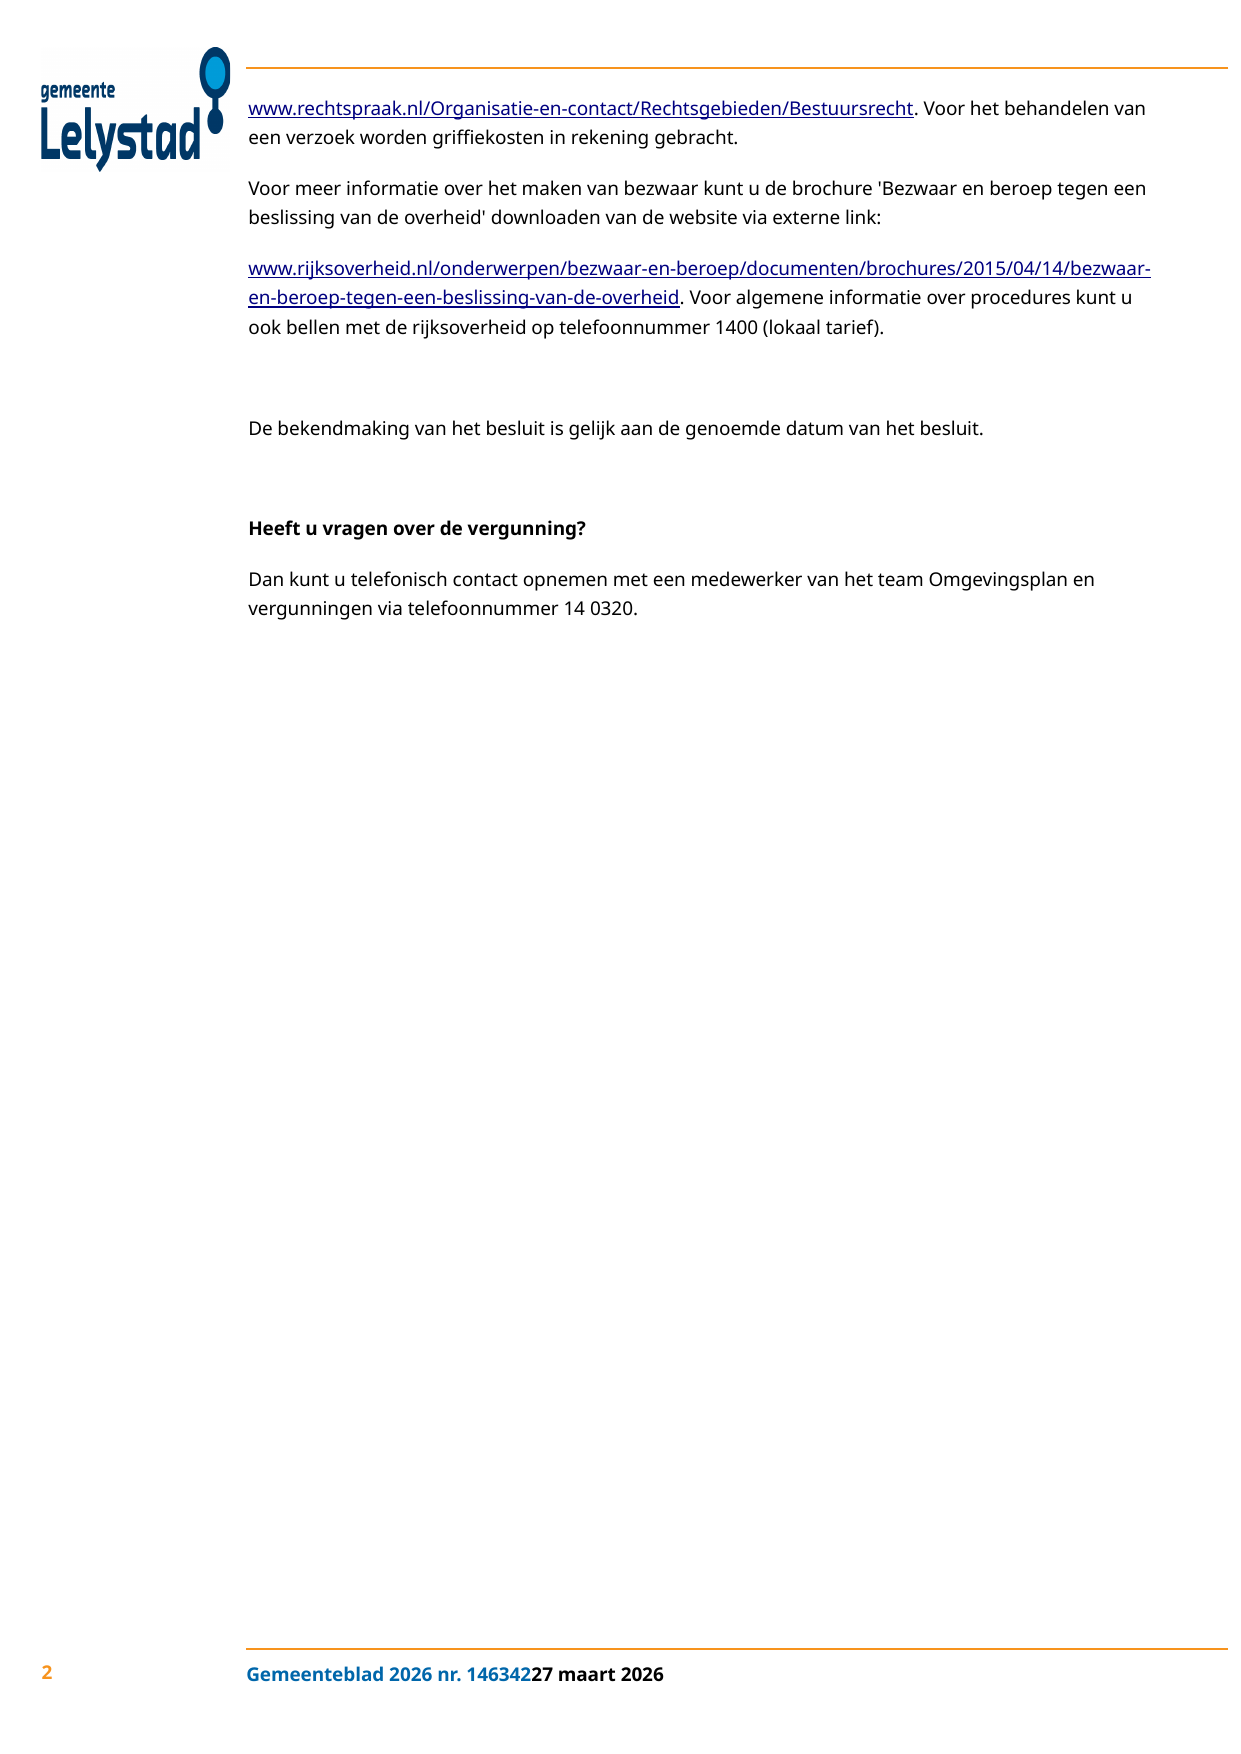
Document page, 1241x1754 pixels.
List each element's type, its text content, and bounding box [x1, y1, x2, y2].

text Heeft u vragen over de vergunning? [248, 516, 1152, 541]
text www.rechtspraak.nl/Organisatie-en-contact/Rechtsgebieden/Bestuursrecht. Voor het behandelen van een verzoek worden griffiekosten in rekening gebracht. [248, 95, 1152, 150]
text De bekendmaking van het besluit is gelijk aan de genoemde datum van het besluit. [248, 415, 1152, 441]
text www.rijksoverheid.nl/onderwerpen/bezwaar-en-beroep/documenten/brochures/2015/04/14/bezwaar-en-beroep-tegen-een-beslissing-van-de-overheid. Voor algemene informatie over procedures kunt u ook bellen met de rijksoverheid op telefoonnummer 1400 (lokaal tarief). [248, 255, 1152, 340]
text Voor meer informatie over het maken van bezwaar kunt u de brochure 'Bezwaar en beroep tegen een beslissing van de overheid' downloaden van de website via externe link: [248, 175, 1152, 230]
picture [41, 47, 231, 172]
text Dan kunt u telefonisch contact opnemen met een medewerker van het team Omgevingsplan en vergunningen via telefoonnummer 14 0320. [248, 566, 1152, 621]
